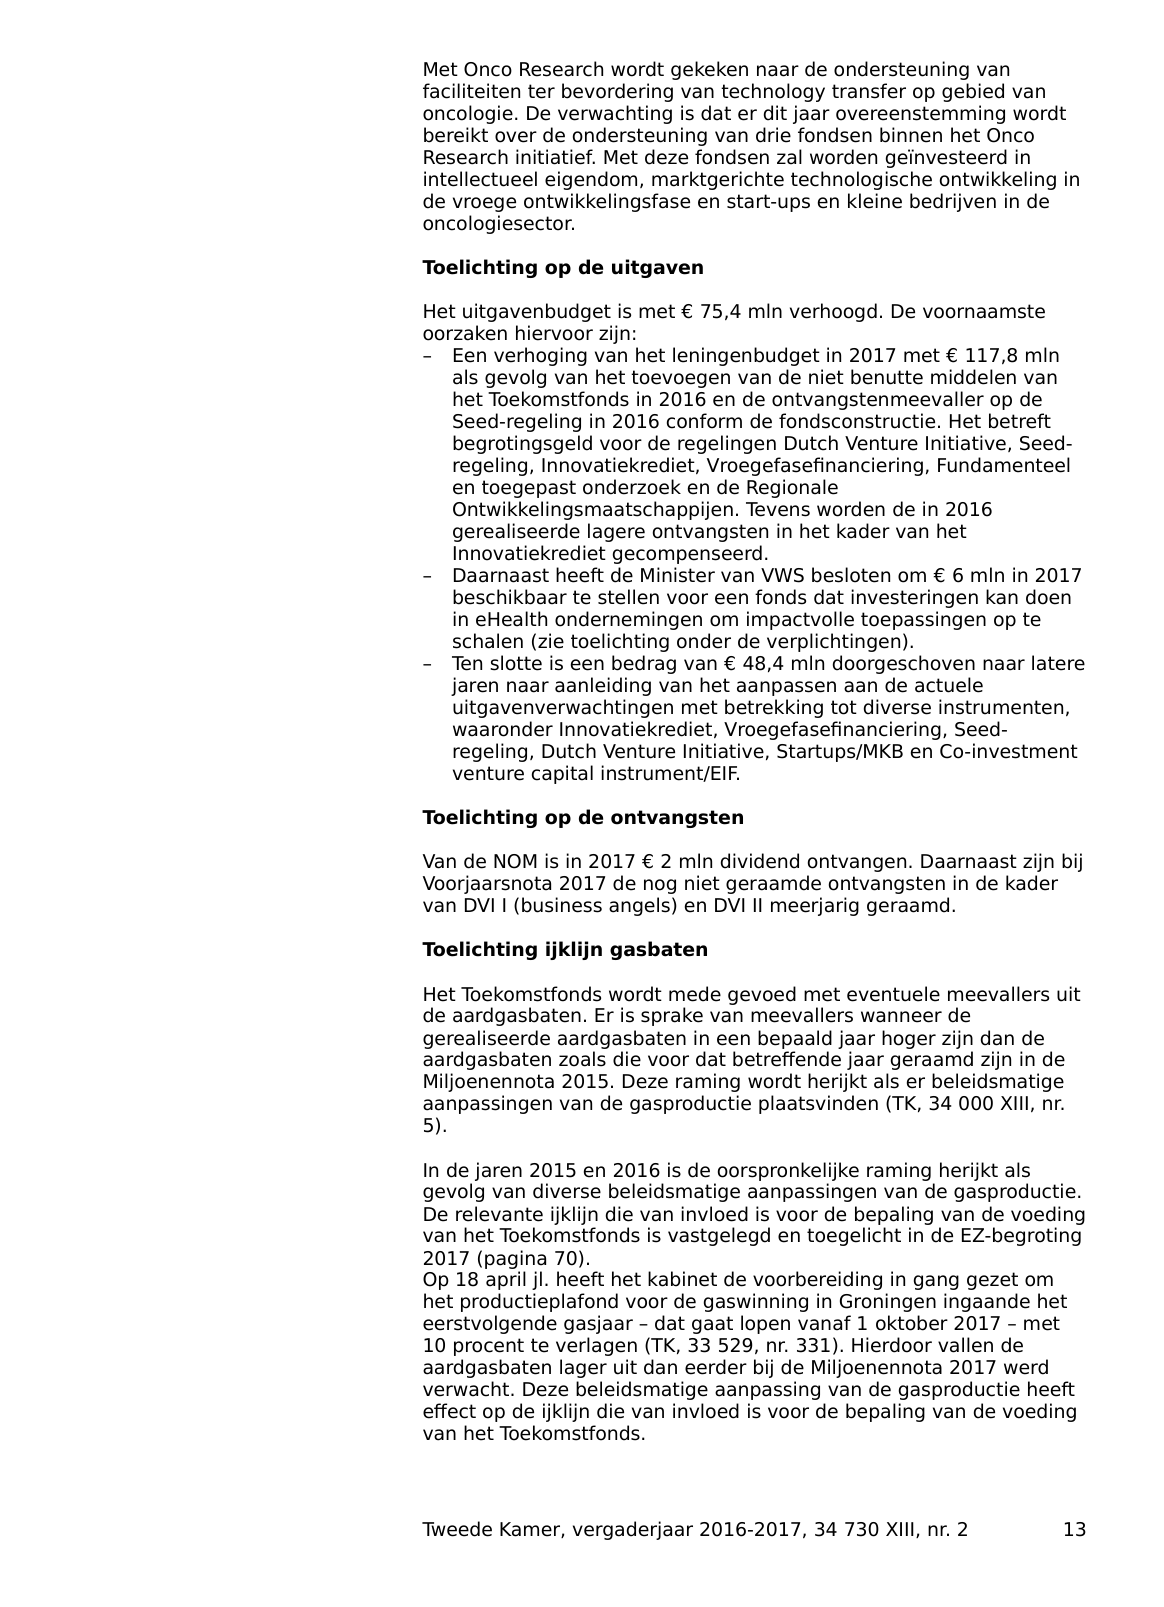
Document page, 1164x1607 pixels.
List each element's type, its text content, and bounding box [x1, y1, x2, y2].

text – Daarnaast heeft de Minister van VWS besloten om € 6 mln in 2017 beschikbaar te stellen voor een fonds dat investeringen kan doen in eHealth ondernemingen om impactvolle toepassingen op te schalen (zie toelichting onder de verplichtingen). [422, 565, 1087, 653]
text Het Toekomstfonds wordt mede gevoed met eventuele meevallers uit de aardgasbaten. Er is sprake van meevallers wanneer de gerealiseerde aardgasbaten in een bepaald jaar hoger zijn dan de aardgasbaten zoals die voor dat betreffende jaar geraamd zijn in de Miljoenennota 2015. Deze raming wordt herijkt als er beleidsmatige aanpassingen van de gasproductie plaatsvinden (TK, 34 000 XIII, nr. 5). [422, 983, 1087, 1137]
text Met Onco Research wordt gekeken naar de ondersteuning van faciliteiten ter bevordering van technology transfer op gebied van oncologie. De verwachting is dat er dit jaar overeenstemming wordt bereikt over de ondersteuning van drie fondsen binnen het Onco Research initiatief. Met deze fondsen zal worden geïnvesteerd in intellectueel eigendom, marktgerichte technologische ontwikkeling in de vroege ontwikkelingsfase en start-ups en kleine bedrijven in de oncologiesector. [422, 59, 1087, 235]
subtitle Toelichting ijklijn gasbaten [422, 939, 1087, 961]
text – Een verhoging van het leningenbudget in 2017 met € 117,8 mln als gevolg van het toevoegen van de niet benutte middelen van het Toekomstfonds in 2016 en de ontvangstenmeevaller op de Seed-regeling in 2016 conform de fondsconstructie. Het betreft begrotingsgeld voor de regelingen Dutch Venture Initiative, Seed-regeling, Innovatiekrediet, Vroegefasefinanciering, Fundamenteel en toegepast onderzoek en de Regionale Ontwikkelingsmaatschappijen. Tevens worden de in 2016 gerealiseerde lagere ontvangsten in het kader van het Innovatiekrediet gecompenseerd. [422, 345, 1087, 565]
text – Ten slotte is een bedrag van € 48,4 mln doorgeschoven naar latere jaren naar aanleiding van het aanpassen aan de actuele uitgavenverwachtingen met betrekking tot diverse instrumenten, waaronder Innovatiekrediet, Vroegefasefinanciering, Seed-regeling, Dutch Venture Initiative, Startups/MKB en Co-investment venture capital instrument/EIF. [422, 653, 1087, 785]
subtitle Toelichting op de ontvangsten [422, 807, 1087, 829]
subtitle Toelichting op de uitgaven [422, 257, 1087, 279]
text In de jaren 2015 en 2016 is de oorspronkelijke raming herijkt als gevolg van diverse beleidsmatige aanpassingen van de gasproductie. De relevante ijklijn die van invloed is voor de bepaling van de voeding van het Toekomstfonds is vastgelegd en toegelicht in de EZ-begroting 2017 (pagina 70). [422, 1159, 1087, 1269]
text Het uitgavenbudget is met € 75,4 mln verhoogd. De voornaamste oorzaken hiervoor zijn: [422, 301, 1087, 345]
text Van de NOM is in 2017 € 2 mln dividend ontvangen. Daarnaast zijn bij Voorjaarsnota 2017 de nog niet geraamde ontvangsten in de kader van DVI I (business angels) en DVI II meerjarig geraamd. [422, 851, 1087, 917]
text Op 18 april jl. heeft het kabinet de voorbereiding in gang gezet om het productieplafond voor de gaswinning in Groningen ingaande het eerstvolgende gasjaar – dat gaat lopen vanaf 1 oktober 2017 – met 10 procent te verlagen (TK, 33 529, nr. 331). Hierdoor vallen de aardgasbaten lager uit dan eerder bij de Miljoenennota 2017 werd verwacht. Deze beleidsmatige aanpassing van de gasproductie heeft effect op de ijklijn die van invloed is voor de bepaling van de voeding van het Toekomstfonds. [422, 1269, 1087, 1445]
